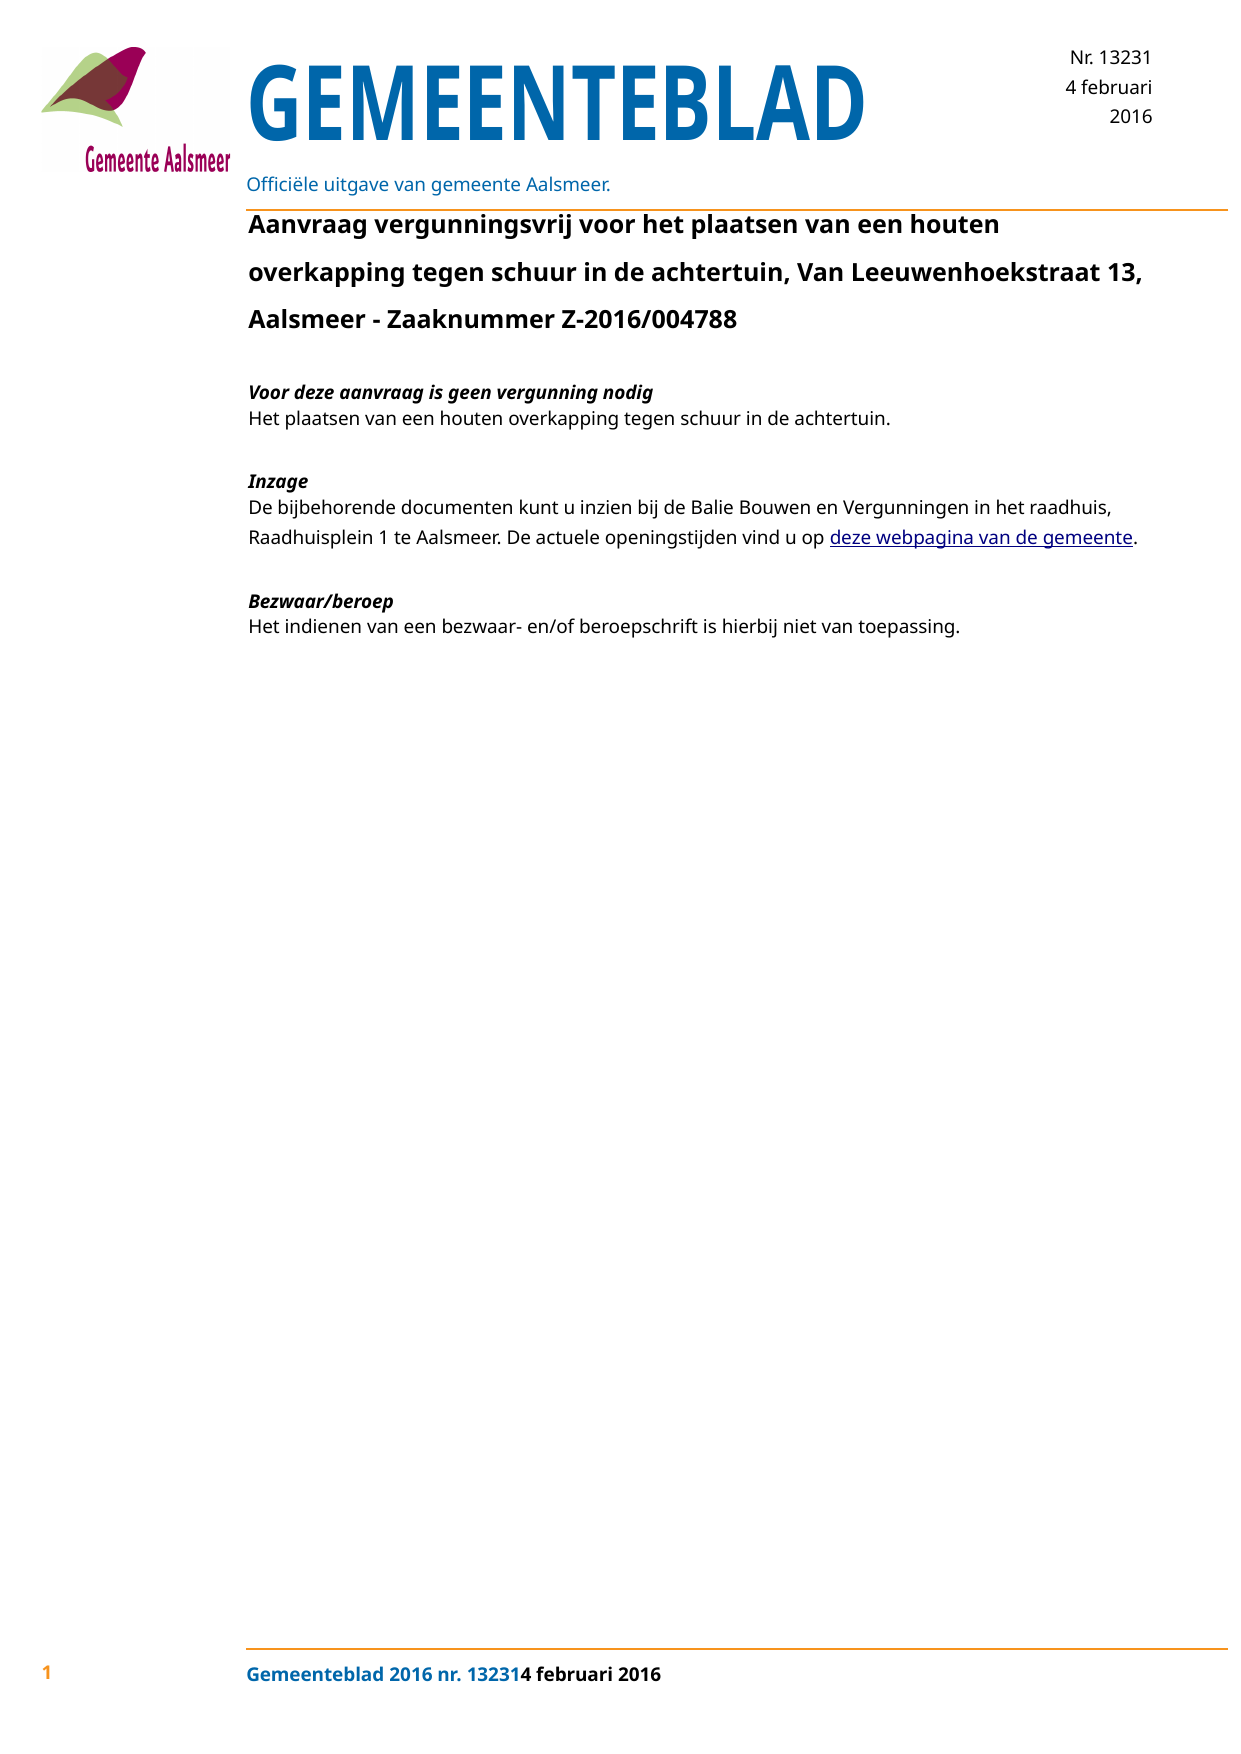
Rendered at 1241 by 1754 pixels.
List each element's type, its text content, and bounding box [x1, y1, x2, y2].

text De bijbehorende documenten kunt u inzien bij de Balie Bouwen en Vergunningen in het raadhuis, Raadhuisplein 1 te Aalsmeer. De actuele openingstijden vind u op deze webpagina van de gemeente. [248, 494, 1152, 550]
text ​ [248, 664, 1152, 690]
text Het plaatsen van een houten overkapping tegen schuur in de achtertuin. [248, 405, 1152, 431]
text Het indienen van een bezwaar- en/of beroepschrift is hierbij niet van toepassing. [248, 614, 1152, 639]
picture [41, 47, 231, 172]
text Inzage [248, 469, 1152, 494]
text Voor deze aanvraag is geen vergunning nodig [248, 379, 1152, 405]
text Bezwaar/beroep [248, 588, 1152, 614]
text Aanvraag vergunningsvrij voor het plaatsen van een houten overkapping tegen schuur in de achtertuin, Van Leeuwenhoekstraat 13, Aalsmeer - Zaaknummer Z-2016/004788 [248, 211, 1152, 336]
